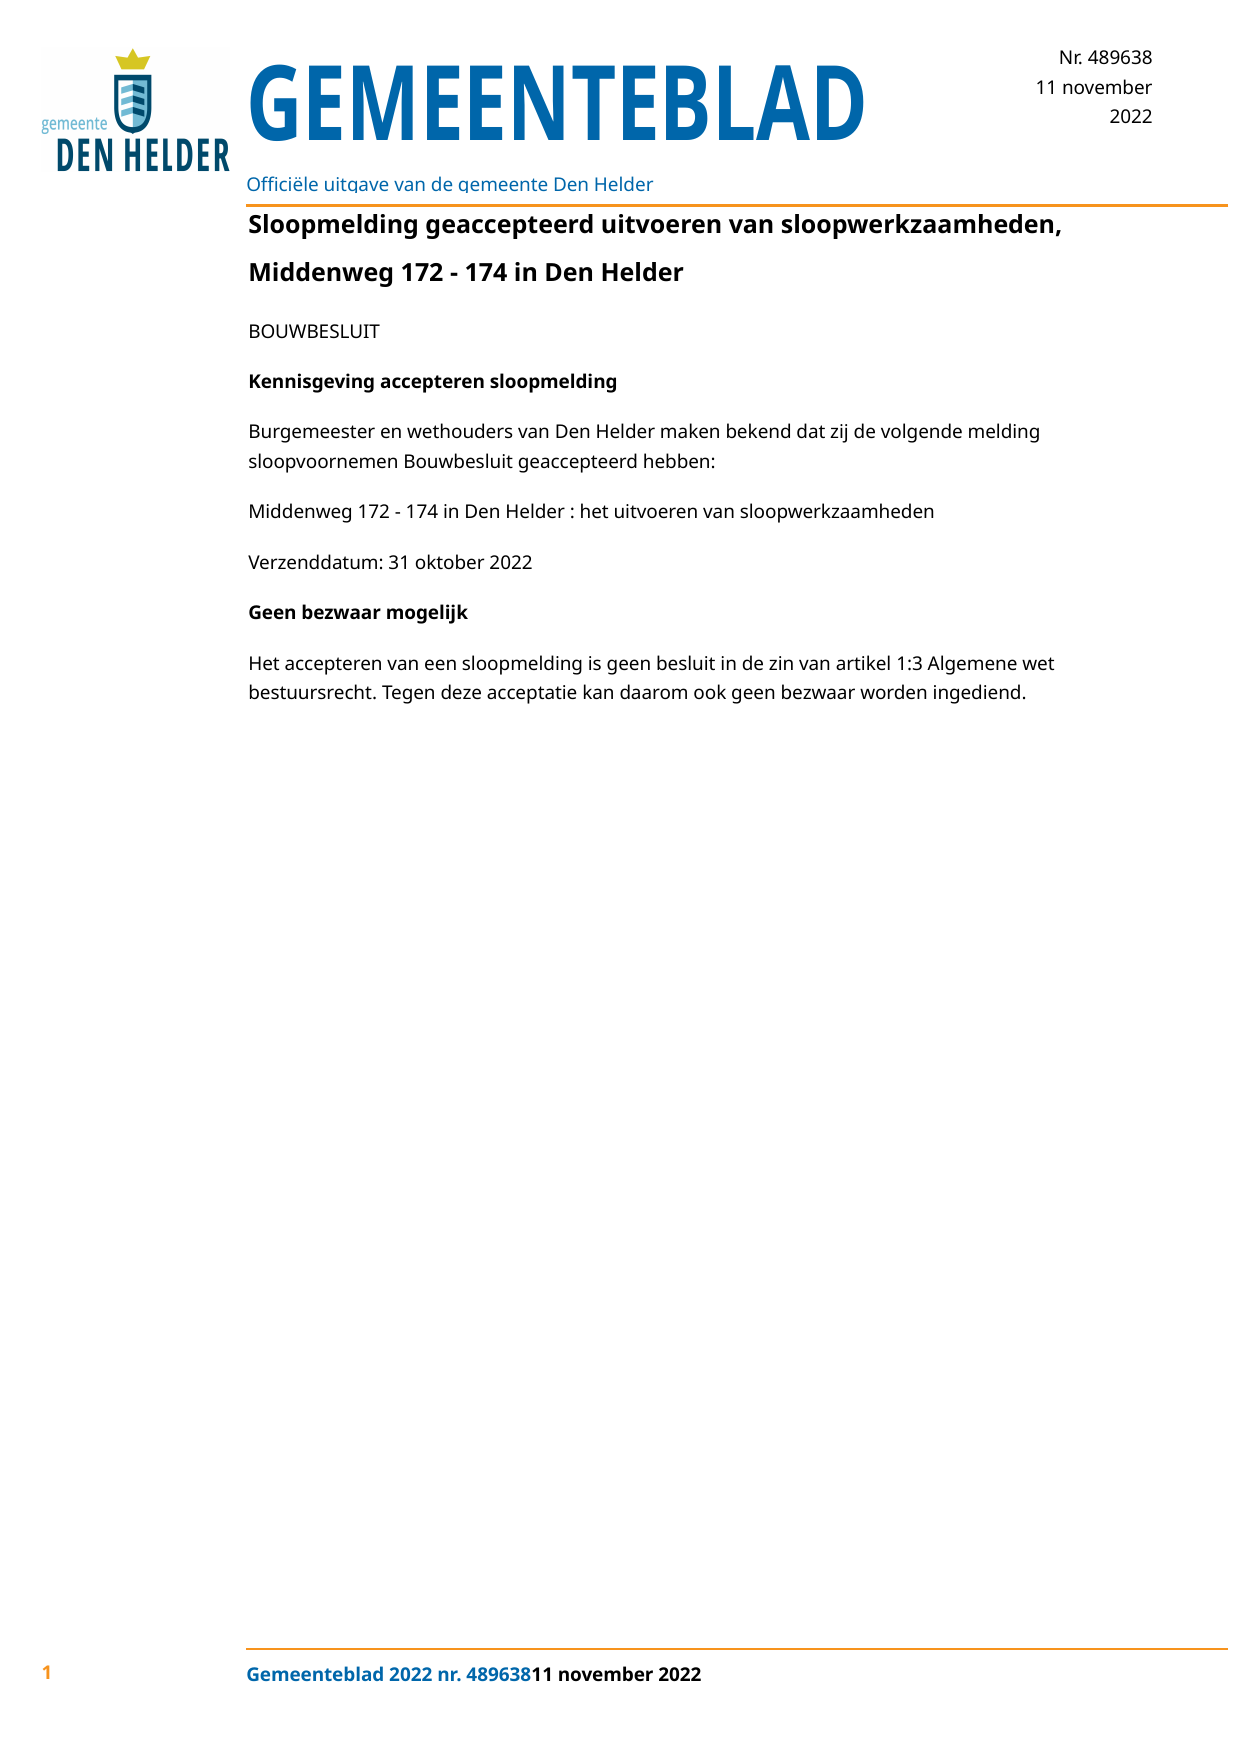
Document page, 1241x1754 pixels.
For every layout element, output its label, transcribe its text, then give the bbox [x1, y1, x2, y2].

text Kennisgeving accepteren sloopmelding [248, 368, 1152, 394]
text Geen bezwaar mogelijk [248, 599, 1152, 625]
text Middenweg 172 - 174 in Den Helder : het uitvoeren van sloopwerkzaamheden [248, 499, 1152, 524]
text Burgemeester en wethouders van Den Helder maken bekend dat zij de volgende melding sloopvoornemen Bouwbesluit geaccepteerd hebben: [248, 419, 1152, 474]
picture [41, 47, 231, 172]
text BOUWBESLUIT [248, 318, 1152, 344]
picture [130, 157, 135, 172]
picture [220, 160, 224, 172]
text Verzenddatum: 31 oktober 2022 [248, 549, 1152, 575]
picture [182, 144, 187, 165]
text Het accepteren van een sloopmelding is geen besluit in de zin van artikel 1:3 Algemene wet bestuursrecht. Tegen deze acceptatie kan daarom ook geen bezwaar worden ingediend. [248, 650, 1152, 705]
text Sloopmelding geaccepteerd uitvoeren van sloopwerkzaamheden, Middenweg 172 - 174 in Den Helder [248, 207, 1152, 288]
picture [100, 154, 106, 172]
picture [63, 144, 68, 165]
